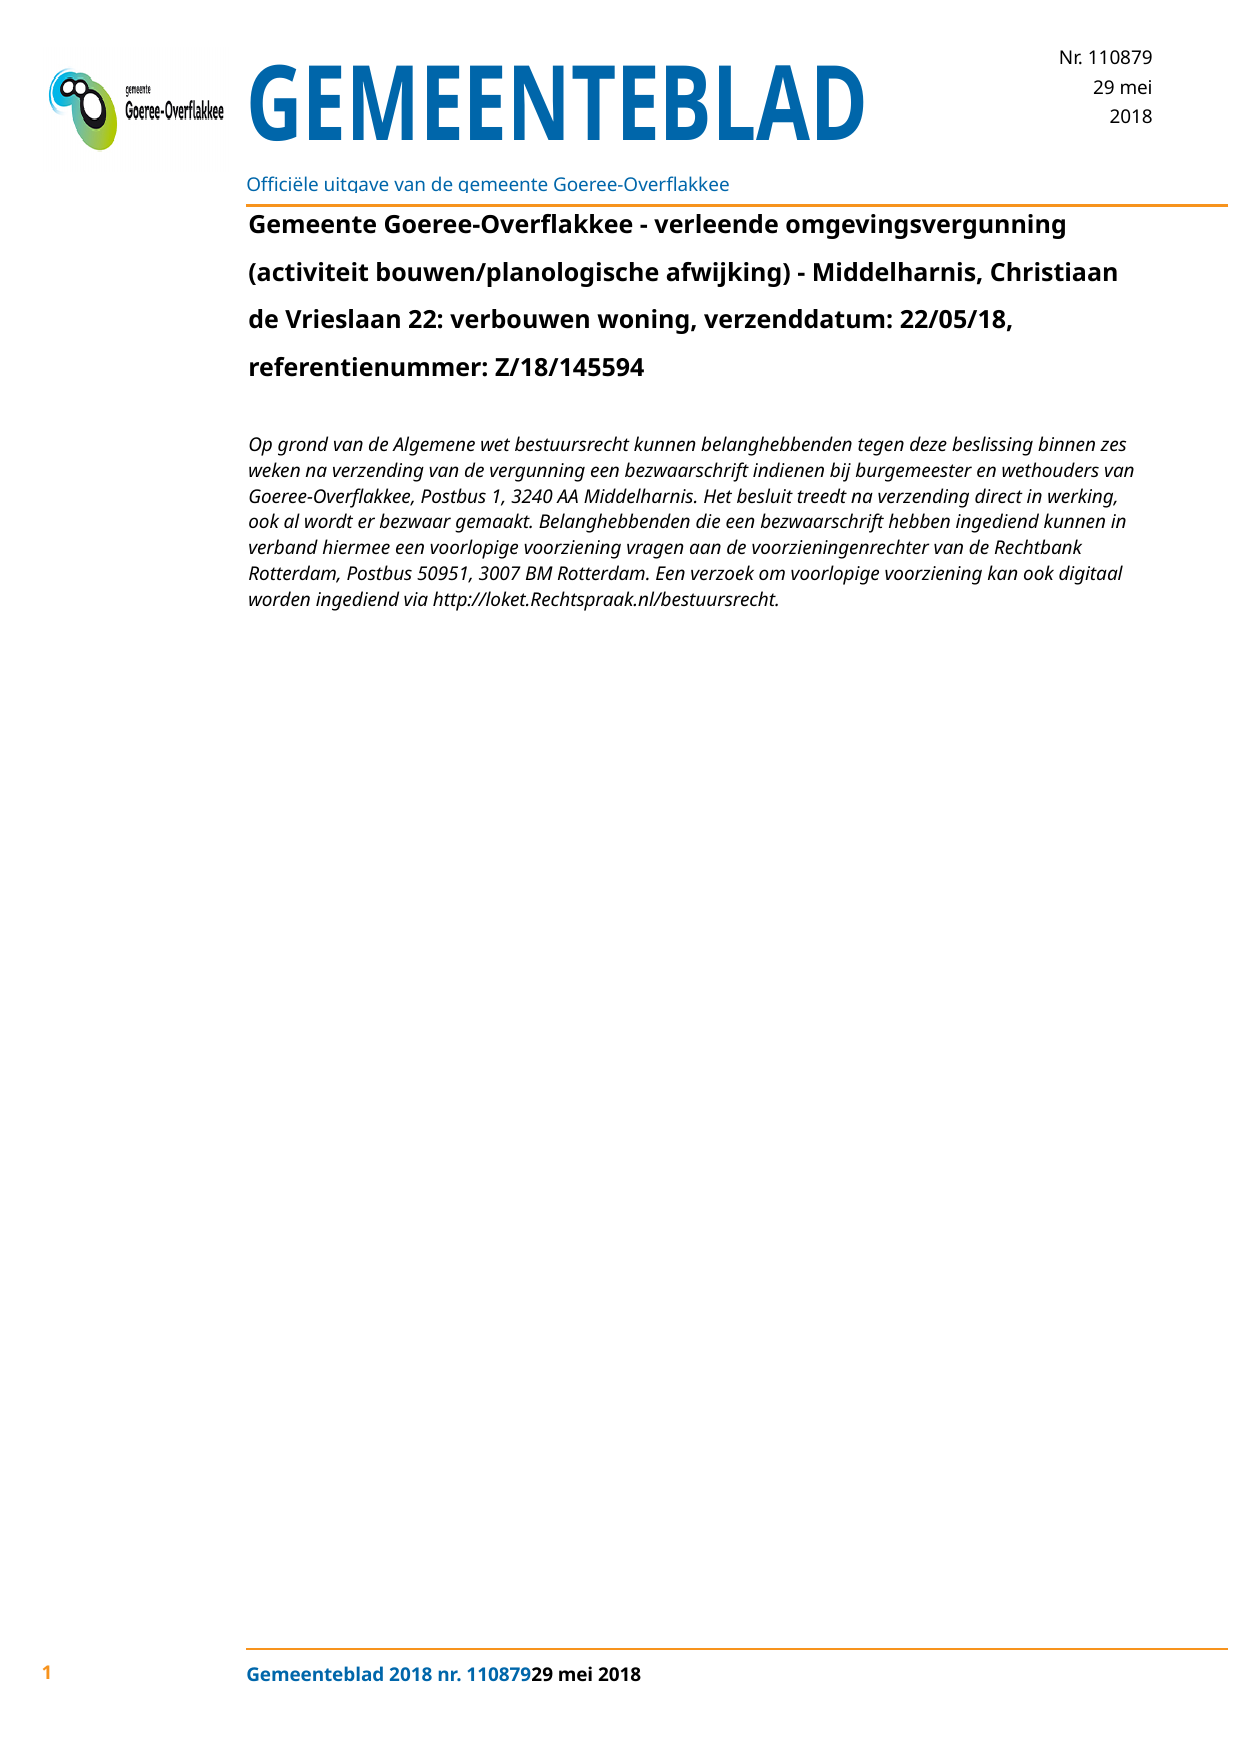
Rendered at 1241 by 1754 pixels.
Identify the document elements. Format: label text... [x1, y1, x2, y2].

text Op grond van de Algemene wet bestuursrecht kunnen belanghebbenden tegen deze beslissing binnen zes weken na verzending van de vergunning een bezwaarschrift indienen bij burgemeester en wethouders van Goeree-Overflakkee, Postbus 1, 3240 AA Middelharnis. Het besluit treedt na verzending direct in werking, ook al wordt er bezwaar gemaakt. Belanghebbenden die een bezwaarschrift hebben ingediend kunnen in verband hiermee een voorlopige voorziening vragen aan de voorzieningenrechter van de Rechtbank Rotterdam, Postbus 50951, 3007 BM Rotterdam. Een verzoek om voorlopige voorziening kan ook digitaal worden ingediend via http://loket.Rechtspraak.nl/bestuursrecht. [248, 431, 1152, 611]
picture [41, 47, 231, 172]
text Gemeente Goeree-Overflakkee - verleende omgevingsvergunning (activiteit bouwen/planologische afwijking) - Middelharnis, Christiaan de Vrieslaan 22: verbouwen woning, verzenddatum: 22/05/18, referentienummer: Z/18/145594 [248, 207, 1152, 384]
